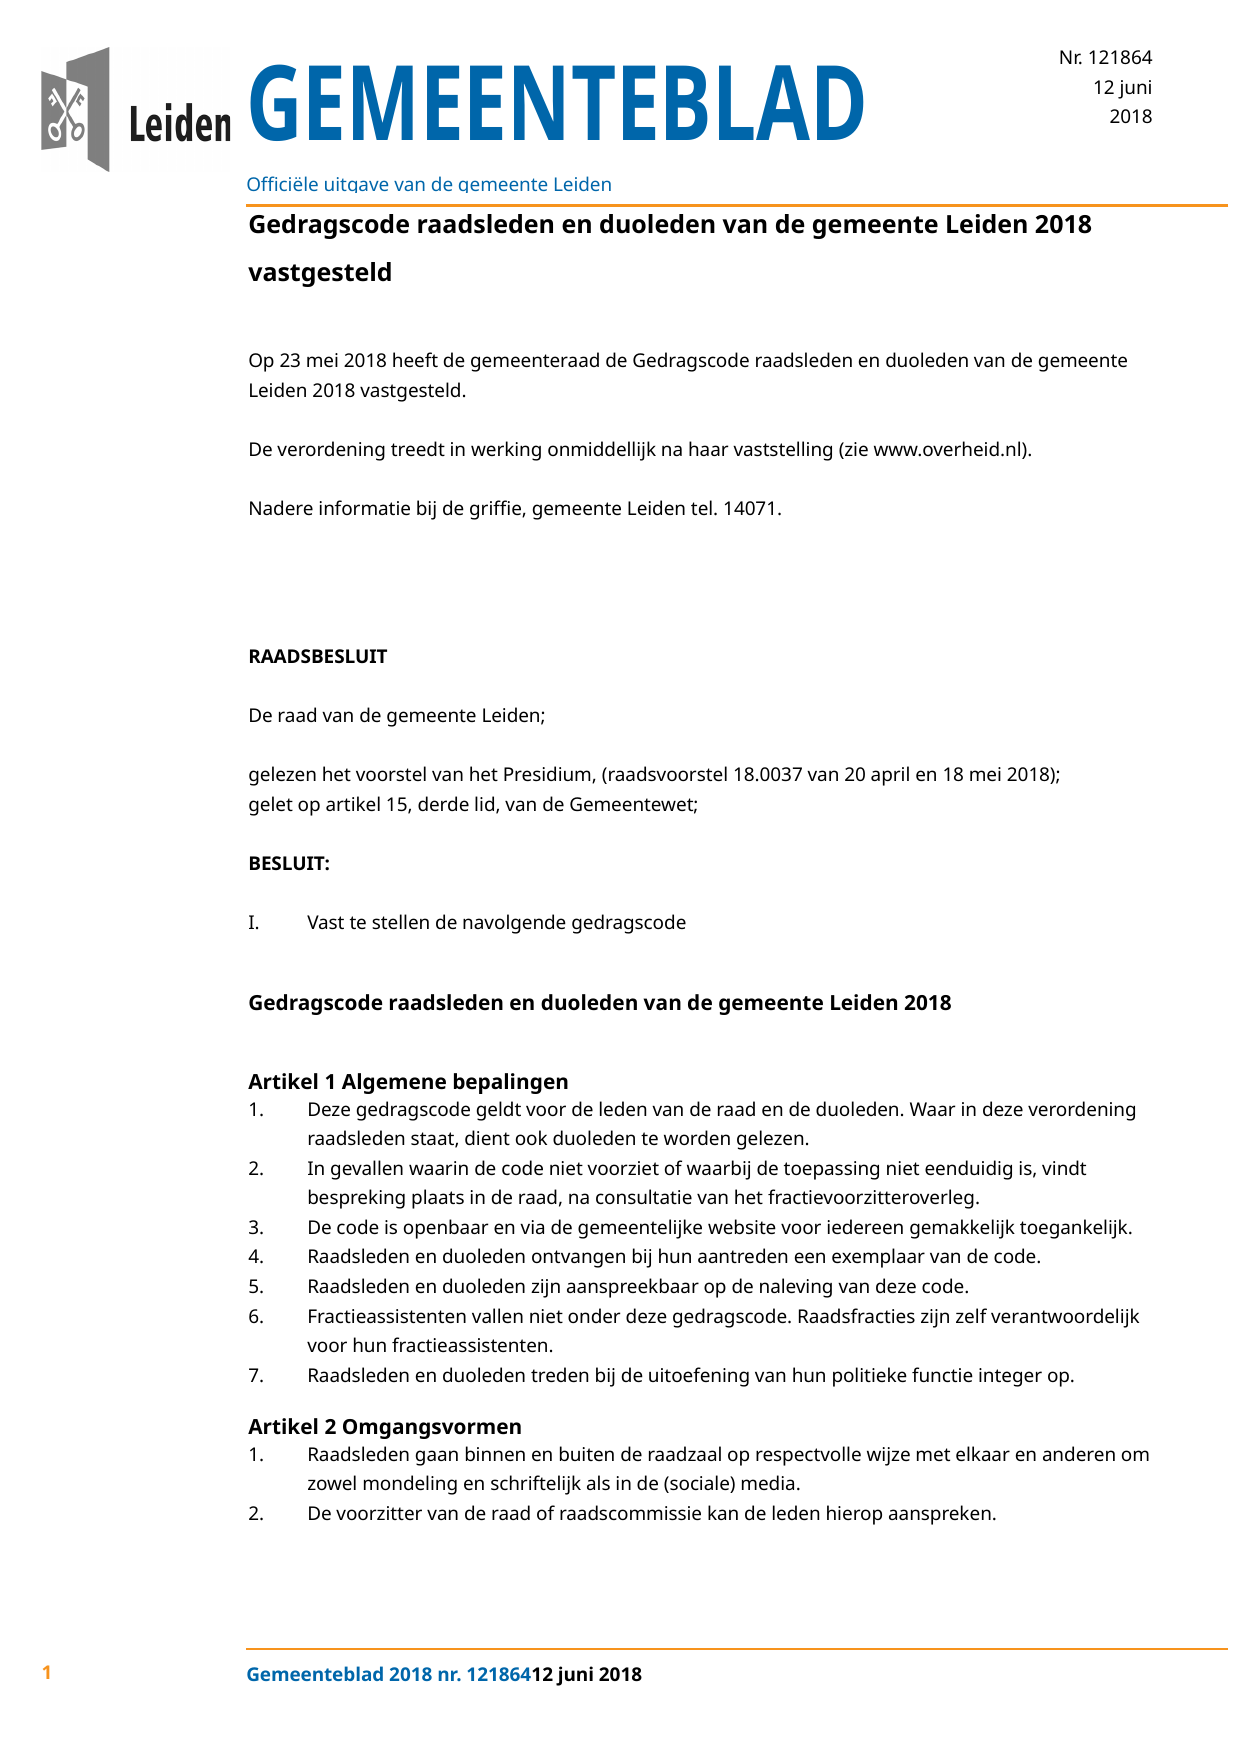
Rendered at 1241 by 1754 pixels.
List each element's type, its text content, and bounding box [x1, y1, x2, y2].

list Raadsleden en duoleden zijn aanspreekbaar op de naleving van deze code. [248, 1273, 1152, 1299]
list Raadsleden gaan binnen en buiten de raadzaal op respectvolle wijze met elkaar en anderen om zowel mondeling en schriftelijk als in de (sociale) media. [248, 1441, 1152, 1496]
text De verordening treedt in werking onmiddellijk na haar vaststelling (zie www.overheid.nl). [248, 436, 1152, 462]
text Artikel 2 Omgangsvormen [248, 1412, 1152, 1441]
list Fractieassistenten vallen niet onder deze gedragscode. Raadsfracties zijn zelf verantwoordelijk voor hun fractieassistenten. [248, 1303, 1152, 1358]
text gelet op artikel 15, derde lid, van de Gemeentewet; [248, 791, 1152, 817]
text Nadere informatie bij de griffie, gemeente Leiden tel. 14071. [248, 495, 1152, 521]
list Deze gedragscode geldt voor de leden van de raad en de duoleden. Waar in deze verordening raadsleden staat, dient ook duoleden te worden gelezen. [248, 1096, 1152, 1151]
list Vast te stellen de navolgende gedragscode [248, 909, 1152, 935]
text RAADSBESLUIT [248, 643, 1152, 669]
list De voorzitter van de raad of raadscommissie kan de leden hierop aanspreken. [248, 1500, 1152, 1526]
list Raadsleden en duoleden ontvangen bij hun aantreden een exemplaar van de code. [248, 1244, 1152, 1269]
picture [41, 47, 231, 172]
list In gevallen waarin de code niet voorziet of waarbij de toepassing niet eenduidig is, vindt bespreking plaats in de raad, na consultatie van het fractievoorzitteroverleg. [248, 1155, 1152, 1210]
text Op 23 mei 2018 heeft de gemeenteraad de Gedragscode raadsleden en duoleden van de gemeente Leiden 2018 vastgesteld. [248, 347, 1152, 403]
text Gedragscode raadsleden en duoleden van de gemeente Leiden 2018 vastgesteld [248, 207, 1152, 288]
list De code is openbaar en via de gemeentelijke website voor iedereen gemakkelijk toegankelijk. [248, 1214, 1152, 1240]
text Gedragscode raadsleden en duoleden van de gemeente Leiden 2018 [248, 988, 1152, 1017]
text Artikel 1 Algemene bepalingen [248, 1067, 1152, 1096]
text BESLUIT: [248, 850, 1152, 876]
list Raadsleden en duoleden treden bij de uitoefening van hun politieke functie integer op. [248, 1362, 1152, 1388]
text De raad van de gemeente Leiden; [248, 702, 1152, 728]
text gelezen het voorstel van het Presidium, (raadsvoorstel 18.0037 van 20 april en 18 mei 2018); [248, 762, 1152, 787]
